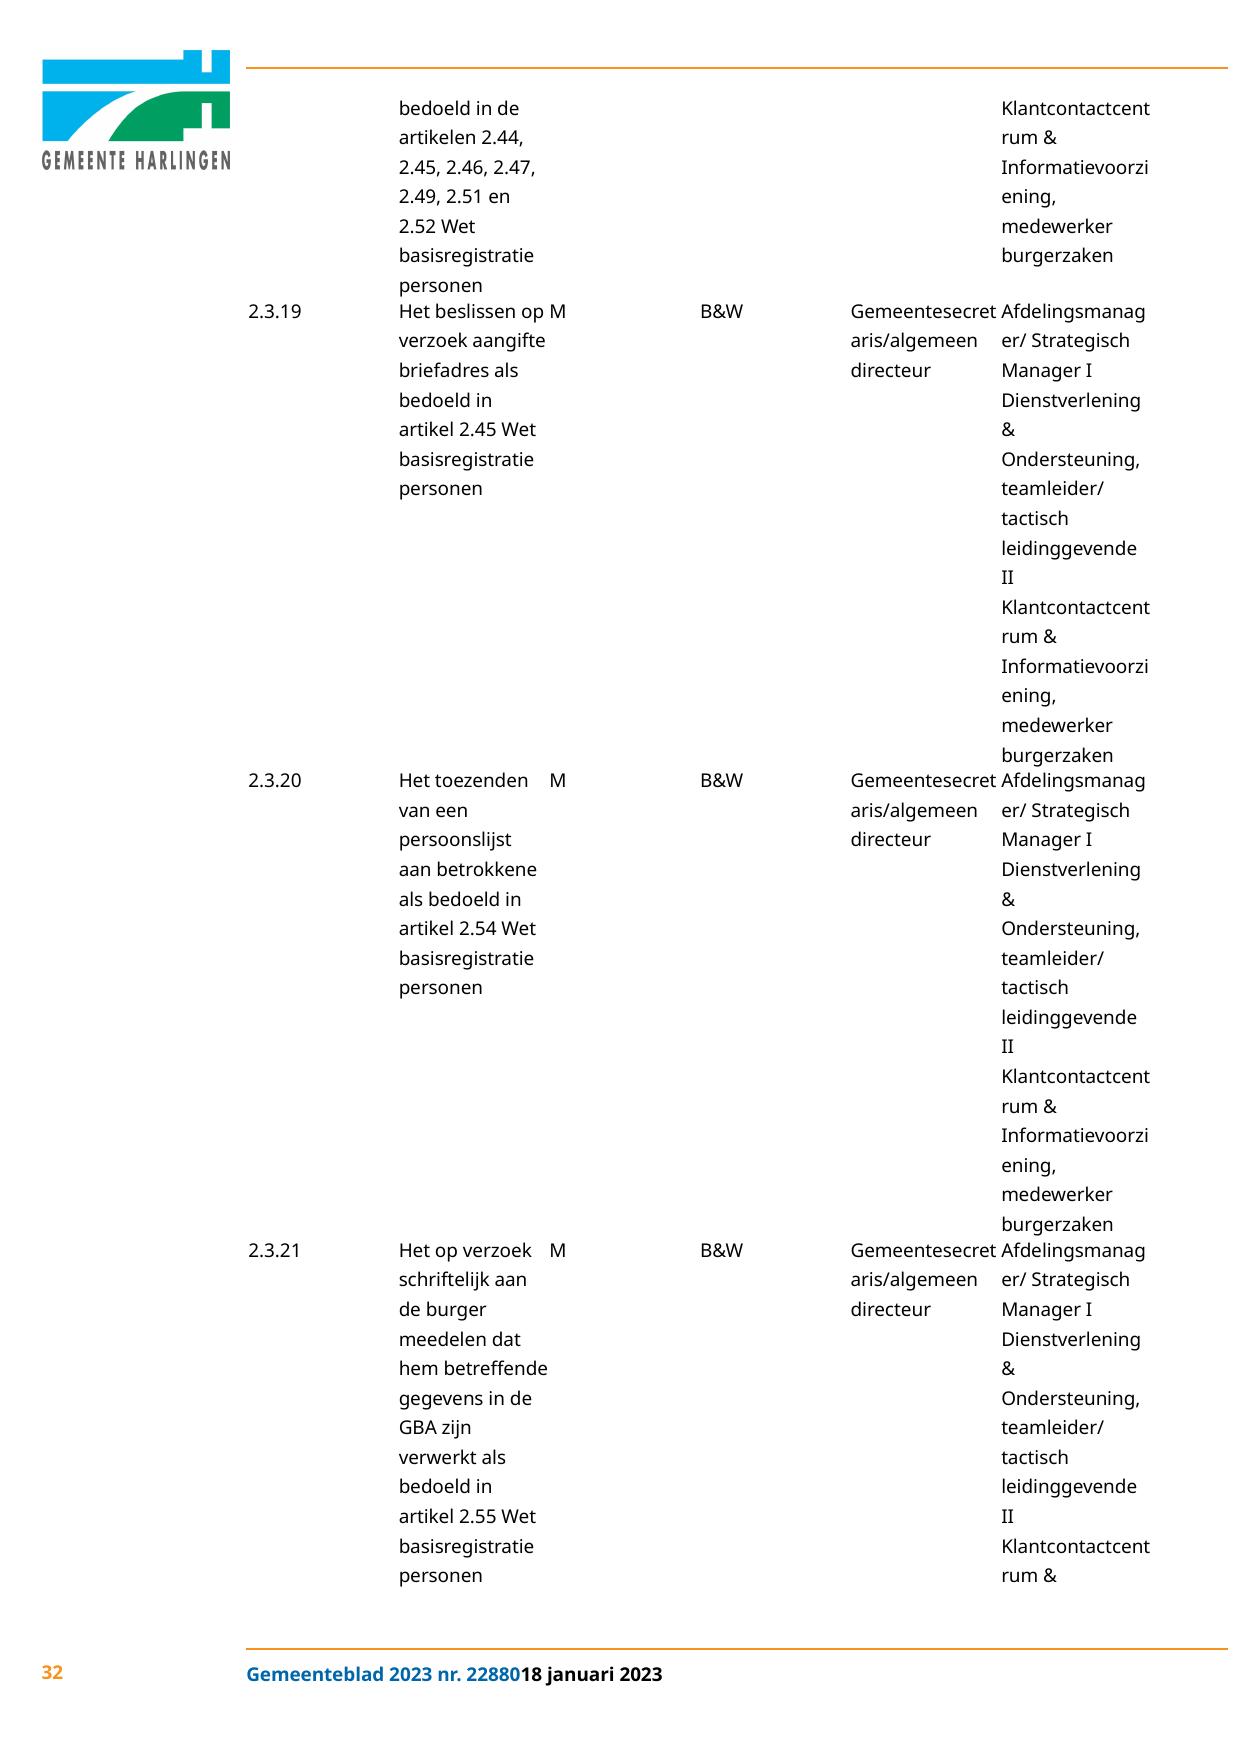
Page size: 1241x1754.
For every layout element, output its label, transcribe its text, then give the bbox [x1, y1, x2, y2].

table_cell Het beslissen op verzoek aangifte briefadres als bedoeld in artikel 2.45 Wet basisregistratie personen [399, 298, 549, 767]
table_cell 2.3.19 [248, 298, 398, 767]
table_cell Afdelingsmanager/ Strategisch Manager I Dienstverlening & Ondersteuning, teamleider/ tactisch leidinggevende II Klantcontactcentrum & Informatievoorziening, medewerker burgerzaken [1001, 298, 1152, 767]
table_cell M [549, 298, 700, 767]
picture [41, 47, 231, 172]
table_cell Gemeentesecretaris/algemeen directeur [850, 1237, 1001, 1588]
table_cell [549, 95, 700, 298]
table_cell B&W [700, 1237, 850, 1588]
table_cell Gemeentesecretaris/algemeen directeur [850, 298, 1001, 767]
table_cell 2.3.21 [248, 1237, 398, 1588]
table_cell Klantcontactcentrum & Informatievoorziening, medewerker burgerzaken [1001, 95, 1152, 298]
table_cell Gemeentesecretaris/algemeen directeur [850, 768, 1001, 1237]
table_cell B&W [700, 768, 850, 1237]
table_cell [850, 95, 1001, 298]
table_cell M [549, 768, 700, 1237]
table_cell [700, 95, 850, 298]
table_cell Afdelingsmanager/ Strategisch Manager I Dienstverlening & Ondersteuning, teamleider/ tactisch leidinggevende II Klantcontactcentrum & [1001, 1237, 1152, 1588]
table_cell [248, 95, 398, 298]
table_cell 2.3.20 [248, 768, 398, 1237]
table_cell B&W [700, 298, 850, 767]
table_cell M [549, 1237, 700, 1588]
table_cell Afdelingsmanager/ Strategisch Manager I Dienstverlening & Ondersteuning, teamleider/ tactisch leidinggevende II Klantcontactcentrum & Informatievoorziening, medewerker burgerzaken [1001, 768, 1152, 1237]
table_cell Het op verzoek schriftelijk aan de burger meedelen dat hem betreffende gegevens in de GBA zijn verwerkt als bedoeld in artikel 2.55 Wet basisregistratie personen [399, 1237, 549, 1588]
table_cell Het toezenden van een persoonslijst aan betrokkene als bedoeld in artikel 2.54 Wet basisregistratie personen [399, 768, 549, 1237]
table_cell bedoeld in de artikelen 2.44, 2.45, 2.46, 2.47, 2.49, 2.51 en 2.52 Wet basisregistratie personen [399, 95, 549, 298]
